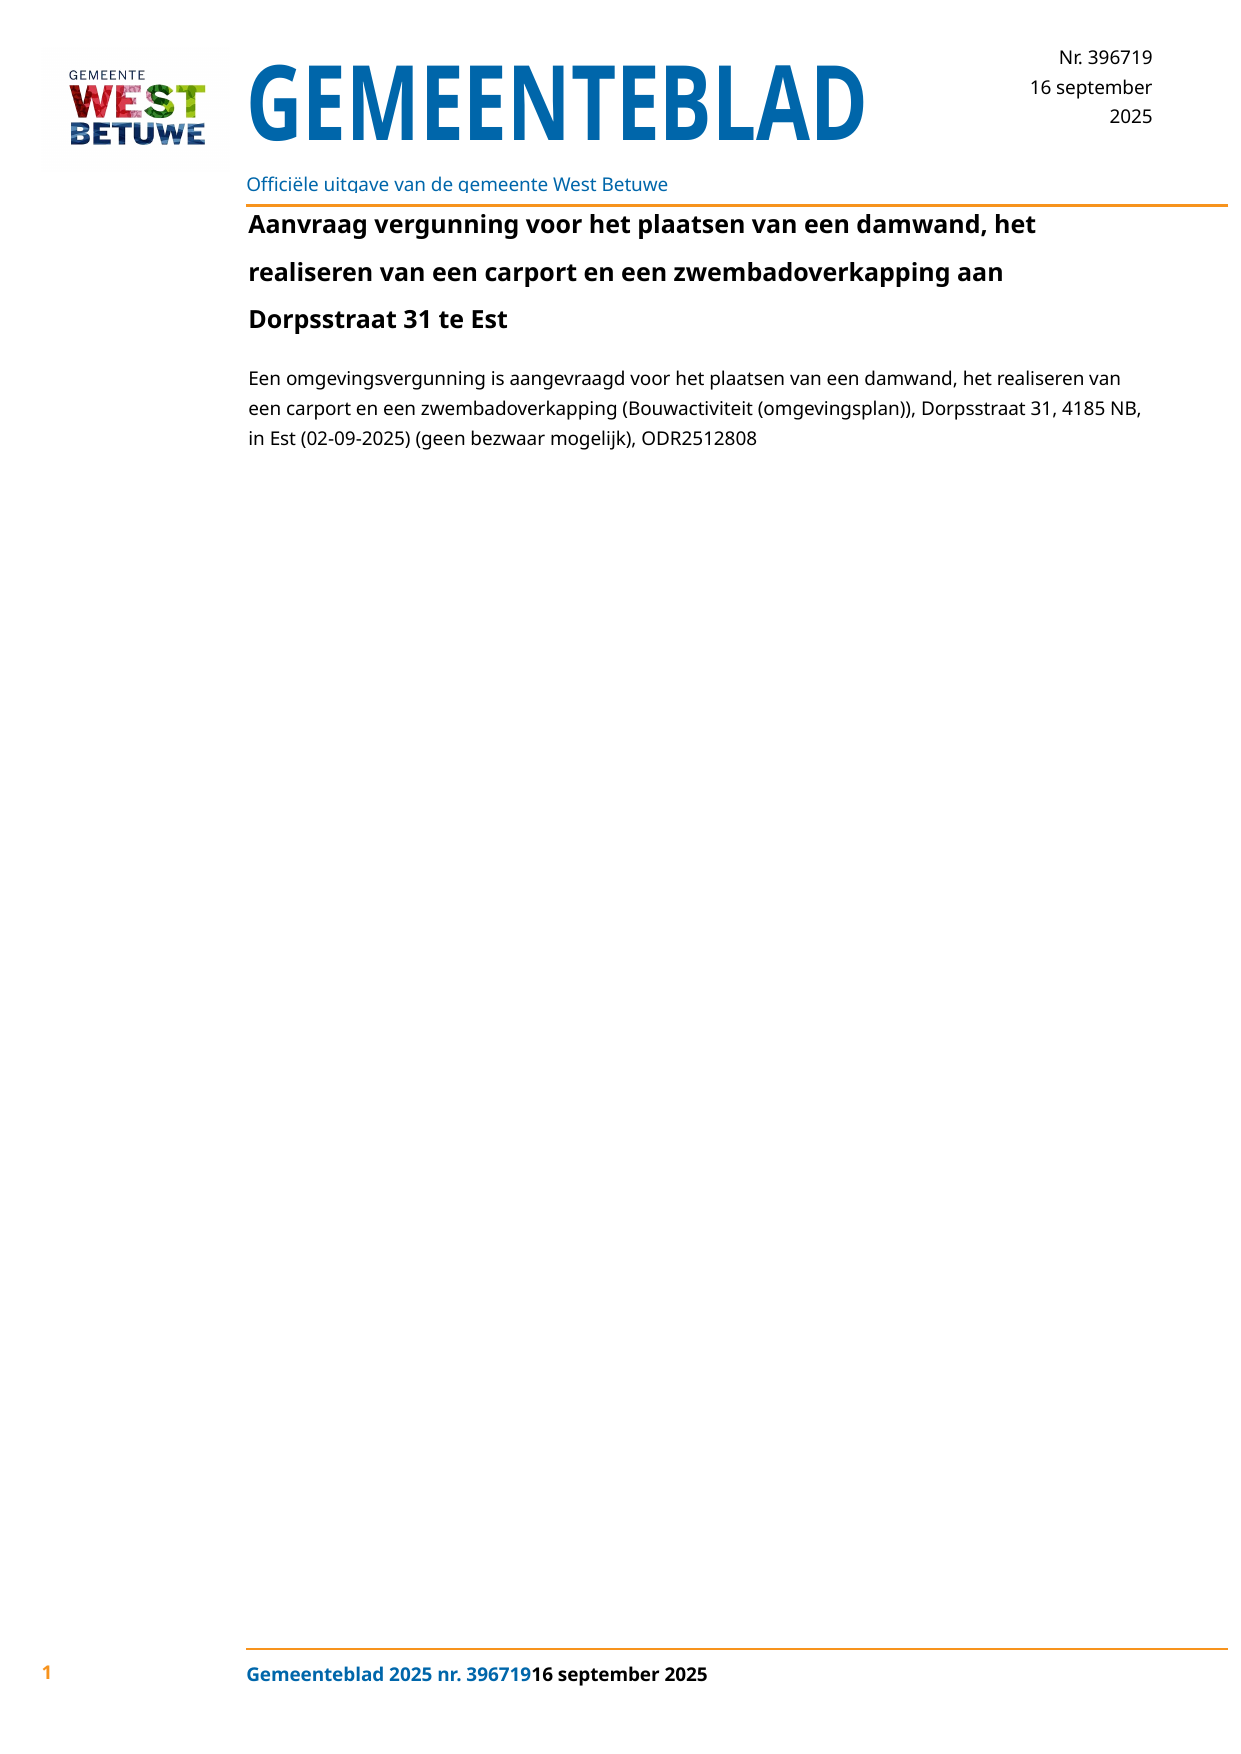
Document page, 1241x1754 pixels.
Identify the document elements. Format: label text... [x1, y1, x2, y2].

text Een omgevingsvergunning is aangevraagd voor het plaatsen van een damwand, het realiseren van een carport en een zwembadoverkapping (Bouwactiviteit (omgevingsplan)), Dorpsstraat 31, 4185 NB, in Est (02-09-2025) (geen bezwaar mogelijk), ODR2512808 [248, 366, 1152, 450]
text Aanvraag vergunning voor het plaatsen van een damwand, het realiseren van een carport en een zwembadoverkapping aan Dorpsstraat 31 te Est [248, 207, 1152, 336]
picture [41, 47, 231, 172]
